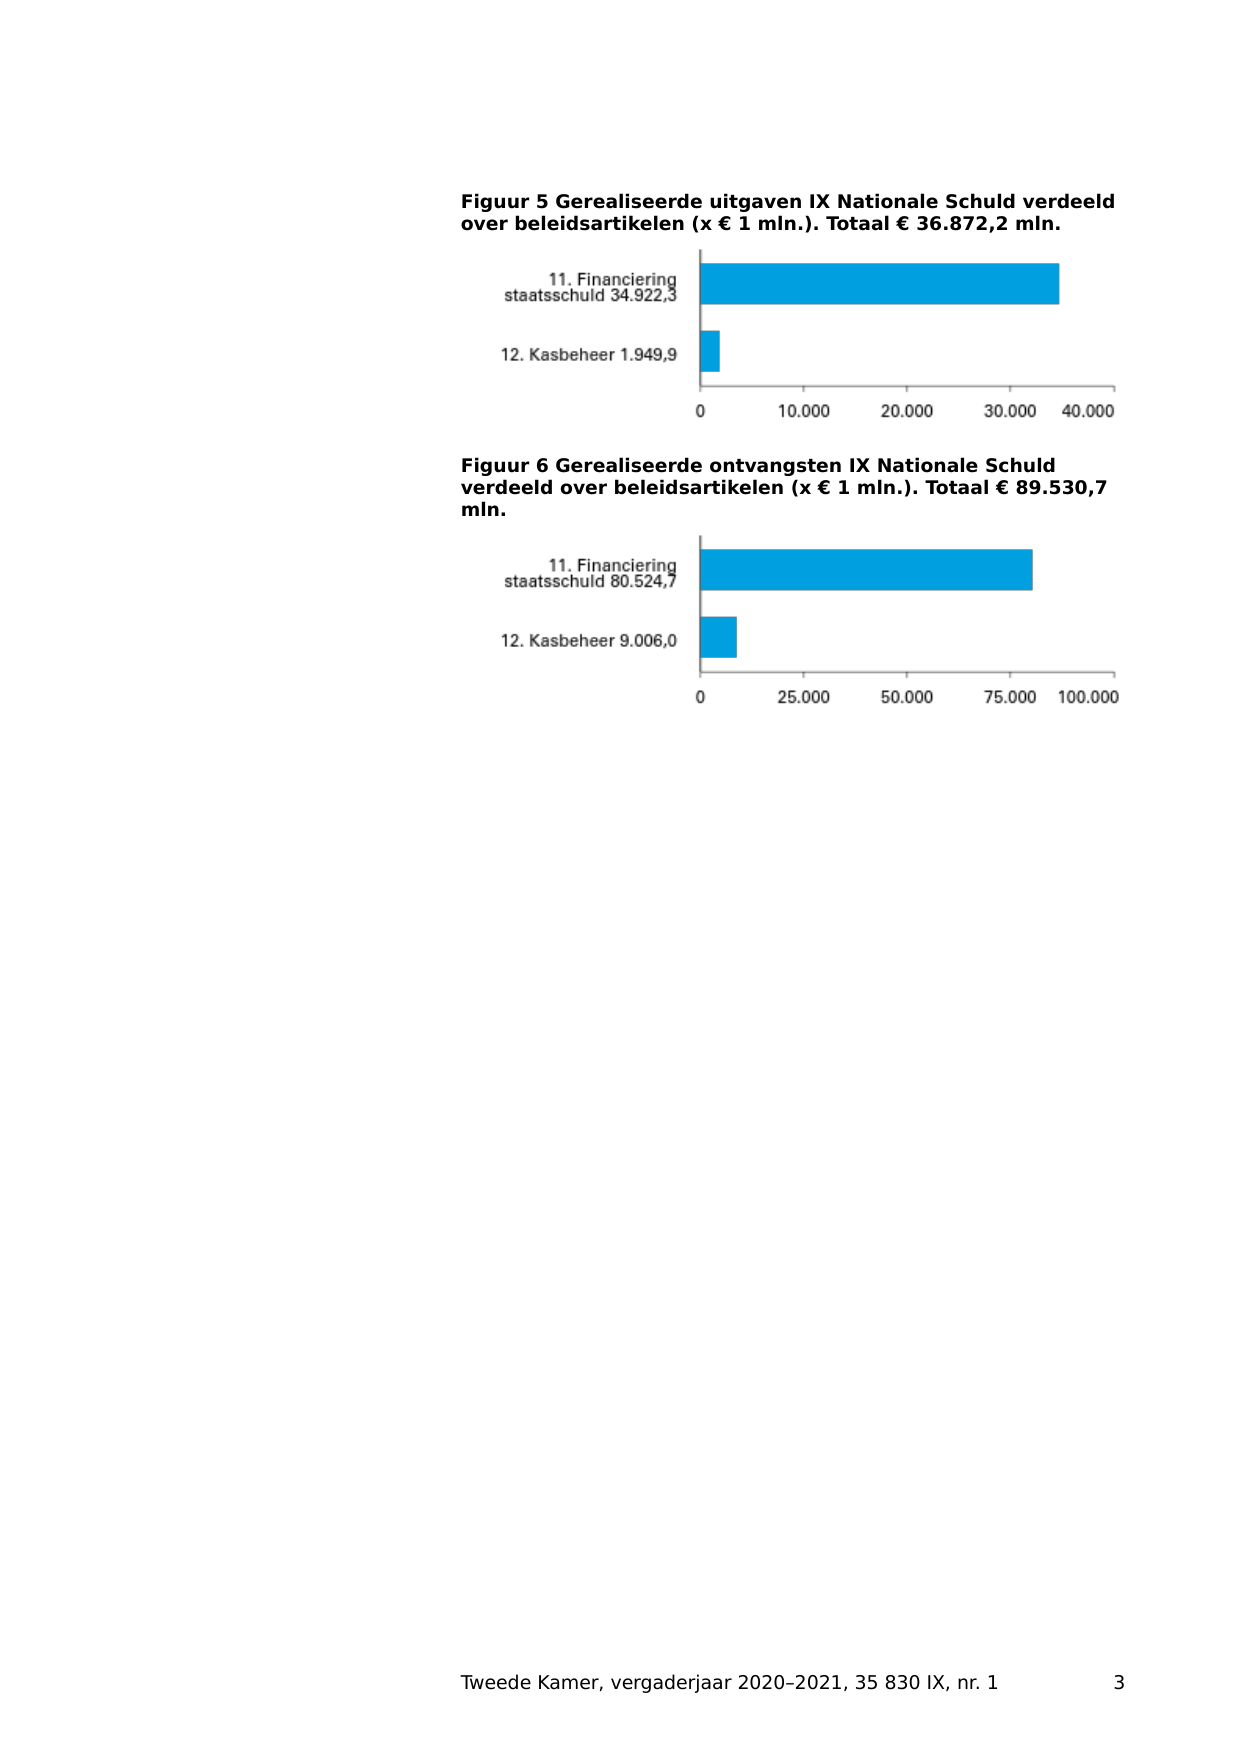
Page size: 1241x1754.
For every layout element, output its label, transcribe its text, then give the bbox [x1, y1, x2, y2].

title Figuur 6 Gerealiseerde ontvangsten IX Nationale Schuld verdeeld over beleidsartikelen (x € 1 mln.). Totaal € 89.530,7 mln. [461, 455, 1125, 521]
title Figuur 5 Gerealiseerde uitgaven IX Nationale Schuld verdeeld over beleidsartikelen (x € 1 mln.). Totaal € 36.872,2 mln. [461, 191, 1125, 234]
